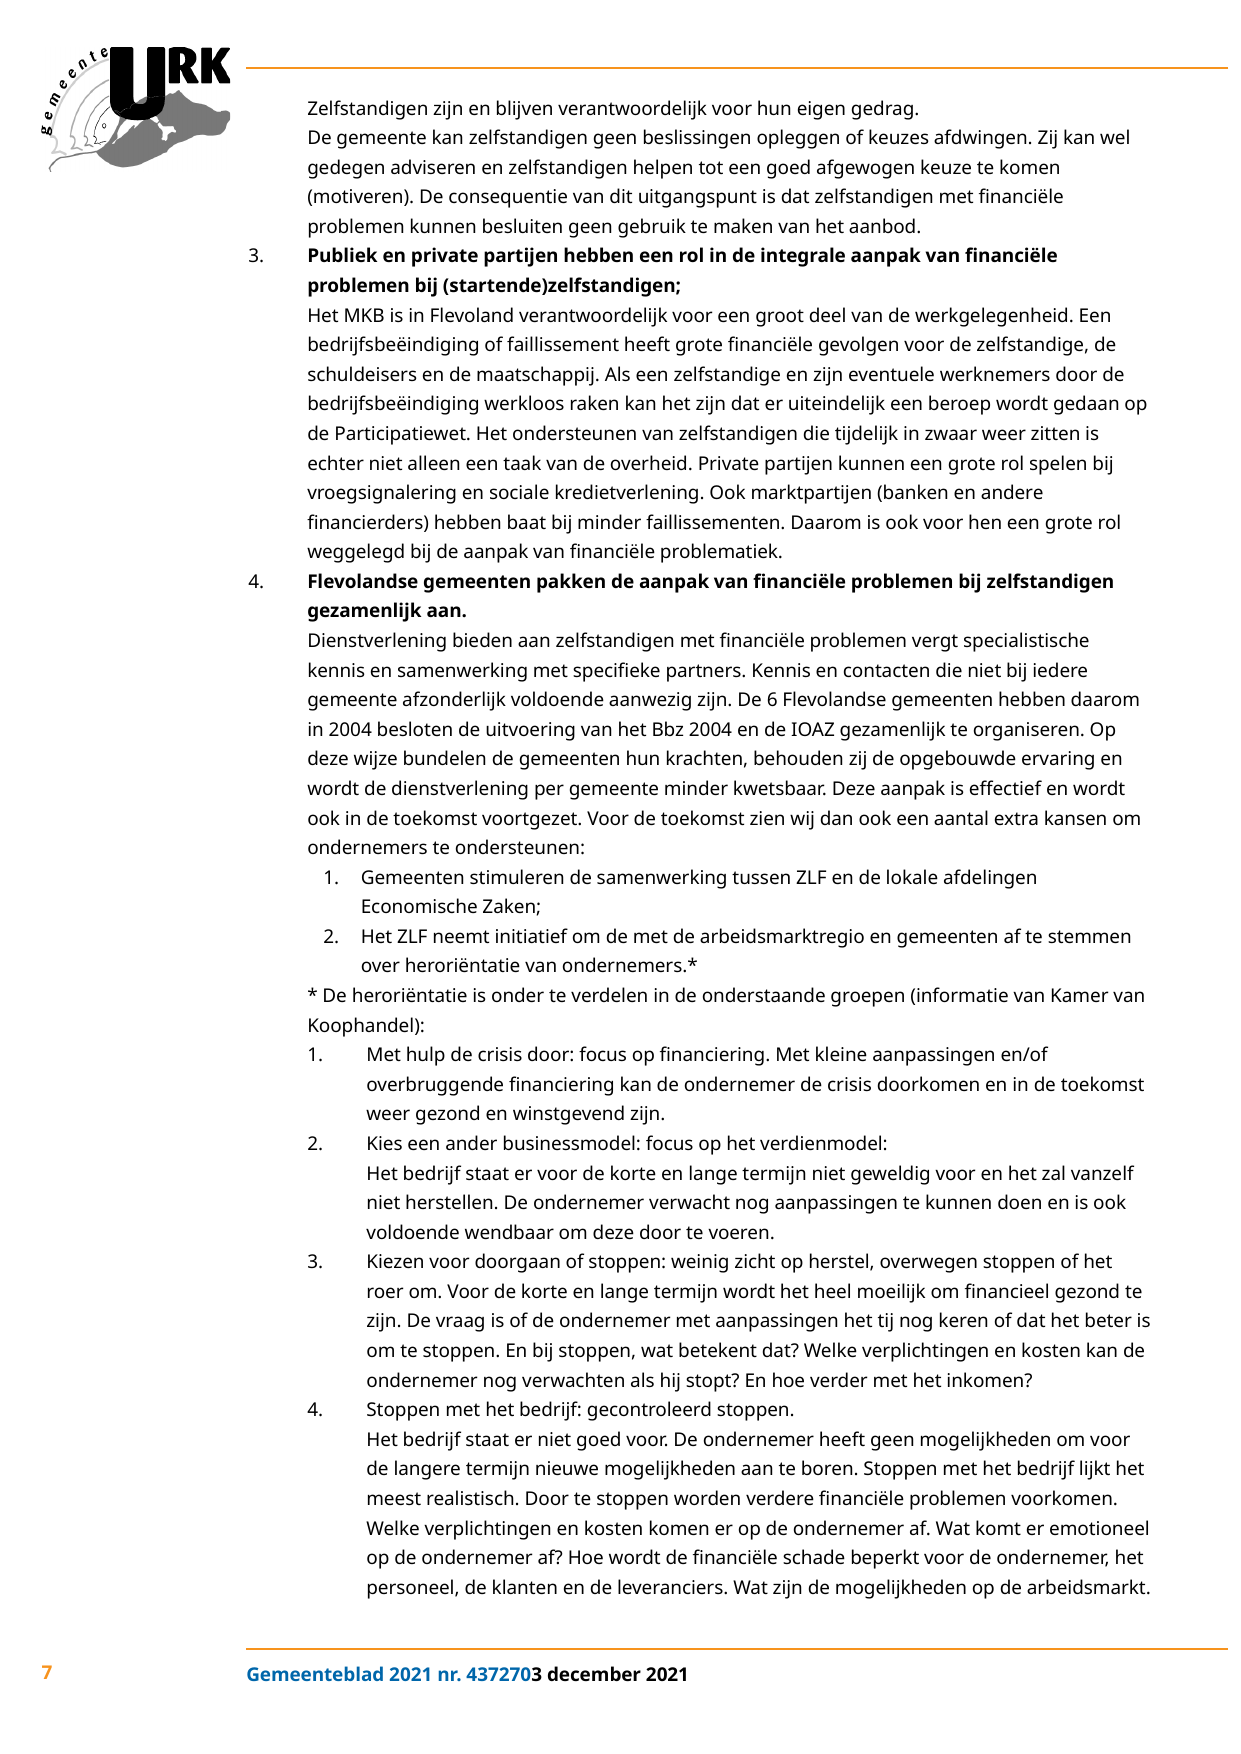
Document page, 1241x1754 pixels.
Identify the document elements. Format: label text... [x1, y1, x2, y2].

list Publiek en private partijen hebben een rol in de integrale aanpak van financiële problemen bij (startende)zelfstandigen; [248, 243, 1152, 298]
list Zelfstandigen zijn en blijven verantwoordelijk voor hun eigen gedrag. [248, 95, 1152, 121]
list * De heroriëntatie is onder te verdelen in de onderstaande groepen (informatie van Kamer van Koophandel): [248, 982, 1152, 1038]
picture [41, 47, 231, 172]
list Het bedrijf staat er voor de korte en lange termijn niet geweldig voor en het zal vanzelf niet herstellen. De ondernemer verwacht nog aanpassingen te kunnen doen en is ook voldoende wendbaar om deze door te voeren. [307, 1160, 1152, 1245]
list De gemeente kan zelfstandigen geen beslissingen opleggen of keuzes afdwingen. Zij kan wel gedegen adviseren en zelfstandigen helpen tot een goed afgewogen keuze te komen (motiveren). De consequentie van dit uitgangspunt is dat zelfstandigen met financiële problemen kunnen besluiten geen gebruik te maken van het aanbod. [248, 124, 1152, 239]
list Het bedrijf staat er niet goed voor. De ondernemer heeft geen mogelijkheden om voor de langere termijn nieuwe mogelijkheden aan te boren. Stoppen met het bedrijf lijkt het meest realistisch. Door te stoppen worden verdere financiële problemen voorkomen. Welke verplichtingen en kosten komen er op de ondernemer af. Wat komt er emotioneel op de ondernemer af? Hoe wordt de financiële schade beperkt voor de ondernemer, het personeel, de klanten en de leveranciers. Wat zijn de mogelijkheden op de arbeidsmarkt. [307, 1426, 1152, 1600]
list Het ZLF neemt initiatief om de met de arbeidsmarktregio en gemeenten af te stemmen over heroriëntatie van ondernemers.* [323, 923, 1152, 978]
list Stoppen met het bedrijf: gecontroleerd stoppen. [307, 1396, 1152, 1422]
list Kies een ander businessmodel: focus op het verdienmodel: [307, 1130, 1152, 1156]
list Gemeenten stimuleren de samenwerking tussen ZLF en de lokale afdelingen Economische Zaken; [323, 864, 1152, 919]
list Dienstverlening bieden aan zelfstandigen met financiële problemen vergt specialistische kennis en samenwerking met specifieke partners. Kennis en contacten die niet bij iedere gemeente afzonderlijk voldoende aanwezig zijn. De 6 Flevolandse gemeenten hebben daarom in 2004 besloten de uitvoering van het Bbz 2004 en de IOAZ gezamenlijk te organiseren. Op deze wijze bundelen de gemeenten hun krachten, behouden zij de opgebouwde ervaring en wordt de dienstverlening per gemeente minder kwetsbaar. Deze aanpak is effectief en wordt ook in de toekomst voortgezet. Voor de toekomst zien wij dan ook een aantal extra kansen om ondernemers te ondersteunen: [248, 627, 1152, 860]
list Met hulp de crisis door: focus op financiering. Met kleine aanpassingen en/of overbruggende financiering kan de ondernemer de crisis doorkomen en in de toekomst weer gezond en winstgevend zijn. [307, 1041, 1152, 1126]
list Kiezen voor doorgaan of stoppen: weinig zicht op herstel, overwegen stoppen of het roer om. Voor de korte en lange termijn wordt het heel moeilijk om financieel gezond te zijn. De vraag is of de ondernemer met aanpassingen het tij nog keren of dat het beter is om te stoppen. En bij stoppen, wat betekent dat? Welke verplichtingen en kosten kan de ondernemer nog verwachten als hij stopt? En hoe verder met het inkomen? [307, 1248, 1152, 1393]
list Het MKB is in Flevoland verantwoordelijk voor een groot deel van de werkgelegenheid. Een bedrijfsbeëindiging of faillissement heeft grote financiële gevolgen voor de zelfstandige, de schuldeisers en de maatschappij. Als een zelfstandige en zijn eventuele werknemers door de bedrijfsbeëindiging werkloos raken kan het zijn dat er uiteindelijk een beroep wordt gedaan op de Participatiewet. Het ondersteunen van zelfstandigen die tijdelijk in zwaar weer zitten is echter niet alleen een taak van de overheid. Private partijen kunnen een grote rol spelen bij vroegsignalering en sociale kredietverlening. Ook marktpartijen (banken en andere financierders) hebben baat bij minder faillissementen. Daarom is ook voor hen een grote rol weggelegd bij de aanpak van financiële problematiek. [248, 302, 1152, 564]
list Flevolandse gemeenten pakken de aanpak van financiële problemen bij zelfstandigen gezamenlijk aan. [248, 568, 1152, 623]
